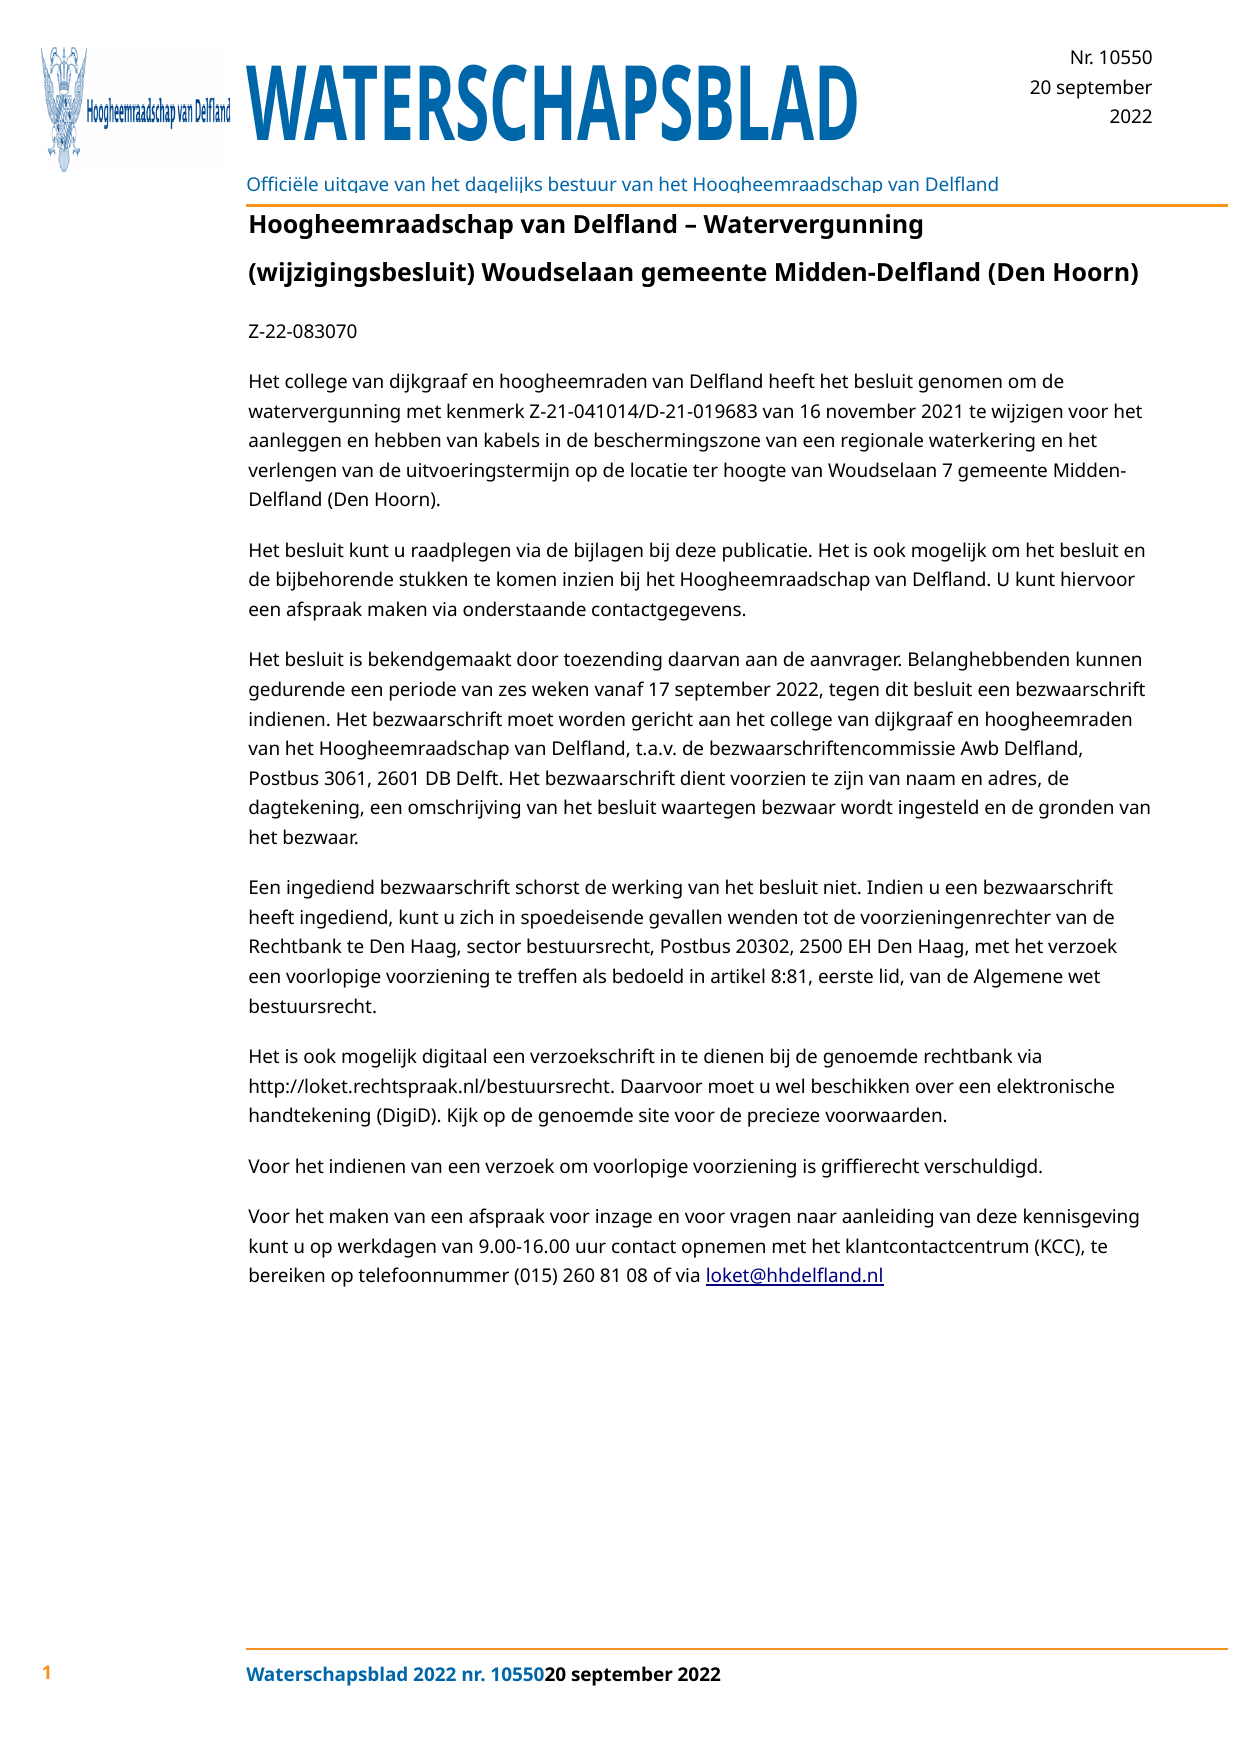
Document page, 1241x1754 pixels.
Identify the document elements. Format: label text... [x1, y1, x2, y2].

text Het besluit kunt u raadplegen via de bijlagen bij deze publicatie. Het is ook mogelijk om het besluit en de bijbehorende stukken te komen inzien bij het Hoogheemraadschap van Delfland. U kunt hiervoor een afspraak maken via onderstaande contactgegevens. [248, 537, 1152, 622]
text Voor het indienen van een verzoek om voorlopige voorziening is griffierecht verschuldigd. [248, 1153, 1152, 1179]
text Een ingediend bezwaarschrift schorst de werking van het besluit niet. Indien u een bezwaarschrift heeft ingediend, kunt u zich in spoedeisende gevallen wenden tot de voorzieningenrechter van de Rechtbank te Den Haag, sector bestuursrecht, Postbus 20302, 2500 EH Den Haag, met het verzoek een voorlopige voorziening te treffen als bedoeld in artikel 8:81, eerste lid, van de Algemene wet bestuursrecht. [248, 874, 1152, 1019]
text Het is ook mogelijk digitaal een verzoekschrift in te dienen bij de genoemde rechtbank via http://loket.rechtspraak.nl/bestuursrecht. Daarvoor moet u wel beschikken over een elektronische handtekening (DigiD). Kijk op de genoemde site voor de precieze voorwaarden. [248, 1043, 1152, 1128]
text Het college van dijkgraaf en hoogheemraden van Delfland heeft het besluit genomen om de watervergunning met kenmerk Z-21-041014/D-21-019683 van 16 november 2021 te wijzigen voor het aanleggen en hebben van kabels in de beschermingszone van een regionale waterkering en het verlengen van de uitvoeringstermijn op de locatie ter hoogte van Woudselaan 7 gemeente Midden-Delfland (Den Hoorn). [248, 368, 1152, 512]
text Voor het maken van een afspraak voor inzage en voor vragen naar aanleiding van deze kennisgeving kunt u op werkdagen van 9.00-16.00 uur contact opnemen met het klantcontactcentrum (KCC), te bereiken op telefoonnummer (015) 260 81 08 of via loket@hhdelfland.nl [248, 1203, 1152, 1288]
picture [41, 47, 231, 172]
text Hoogheemraadschap van Delfland – Watervergunning (wijzigingsbesluit) Woudselaan gemeente Midden-Delfland (Den Hoorn) [248, 207, 1152, 288]
text Het besluit is bekendgemaakt door toezending daarvan aan de aanvrager. Belanghebbenden kunnen gedurende een periode van zes weken vanaf 17 september 2022, tegen dit besluit een bezwaarschrift indienen. Het bezwaarschrift moet worden gericht aan het college van dijkgraaf en hoogheemraden van het Hoogheemraadschap van Delfland, t.a.v. de bezwaarschriftencommissie Awb Delfland, Postbus 3061, 2601 DB Delft. Het bezwaarschrift dient voorzien te zijn van naam en adres, de dagtekening, een omschrijving van het besluit waartegen bezwaar wordt ingesteld en de gronden van het bezwaar. [248, 647, 1152, 850]
text Z-22-083070 [248, 318, 1152, 344]
